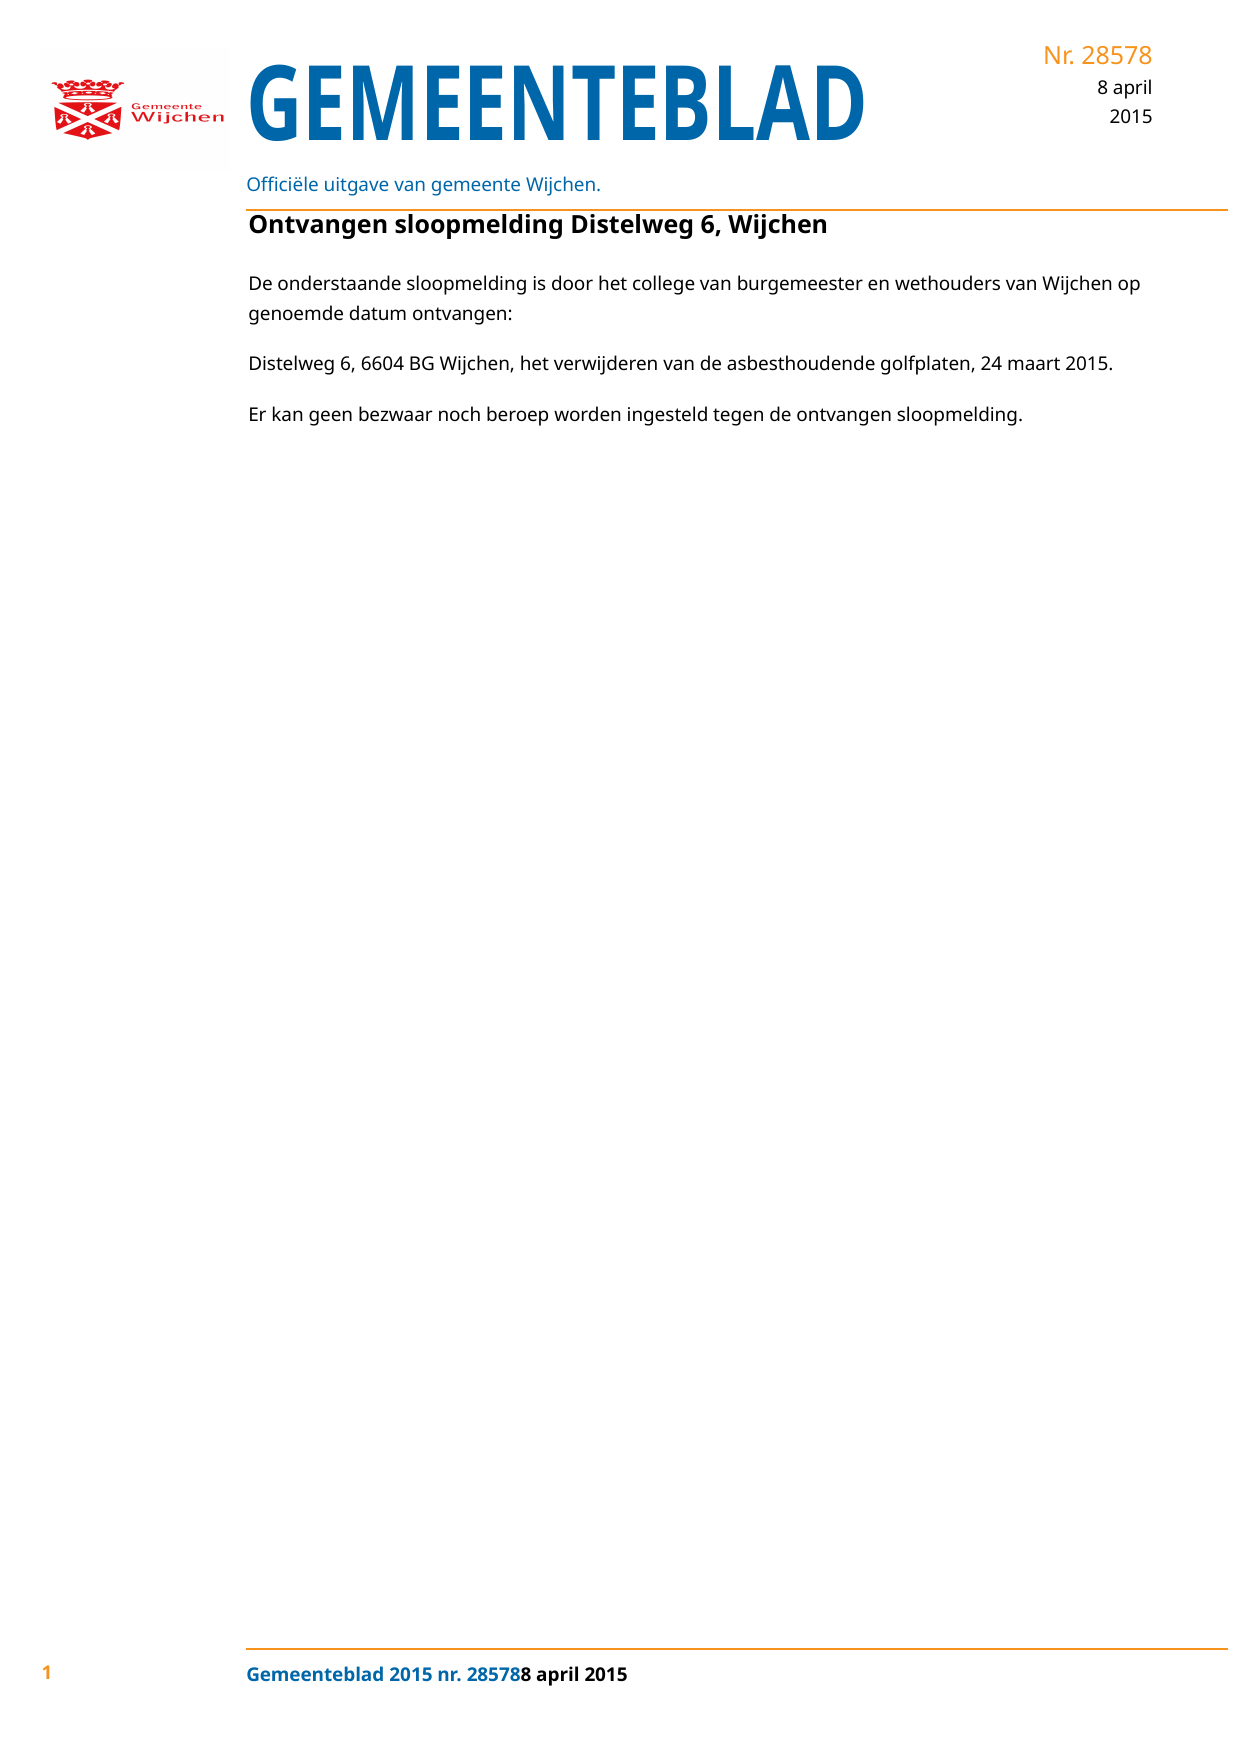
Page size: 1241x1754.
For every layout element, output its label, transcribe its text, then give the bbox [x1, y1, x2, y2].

text De onderstaande sloopmelding is door het college van burgemeester en wethouders van Wijchen op genoemde datum ontvangen: [248, 270, 1152, 326]
text Distelweg 6, 6604 BG Wijchen, het verwijderen van de asbesthoudende golfplaten, 24 maart 2015. [248, 350, 1152, 376]
picture [41, 47, 231, 172]
text Er kan geen bezwaar noch beroep worden ingesteld tegen de ontvangen sloopmelding. [248, 401, 1152, 426]
text Ontvangen sloopmelding Distelweg 6, Wijchen [248, 211, 1152, 241]
